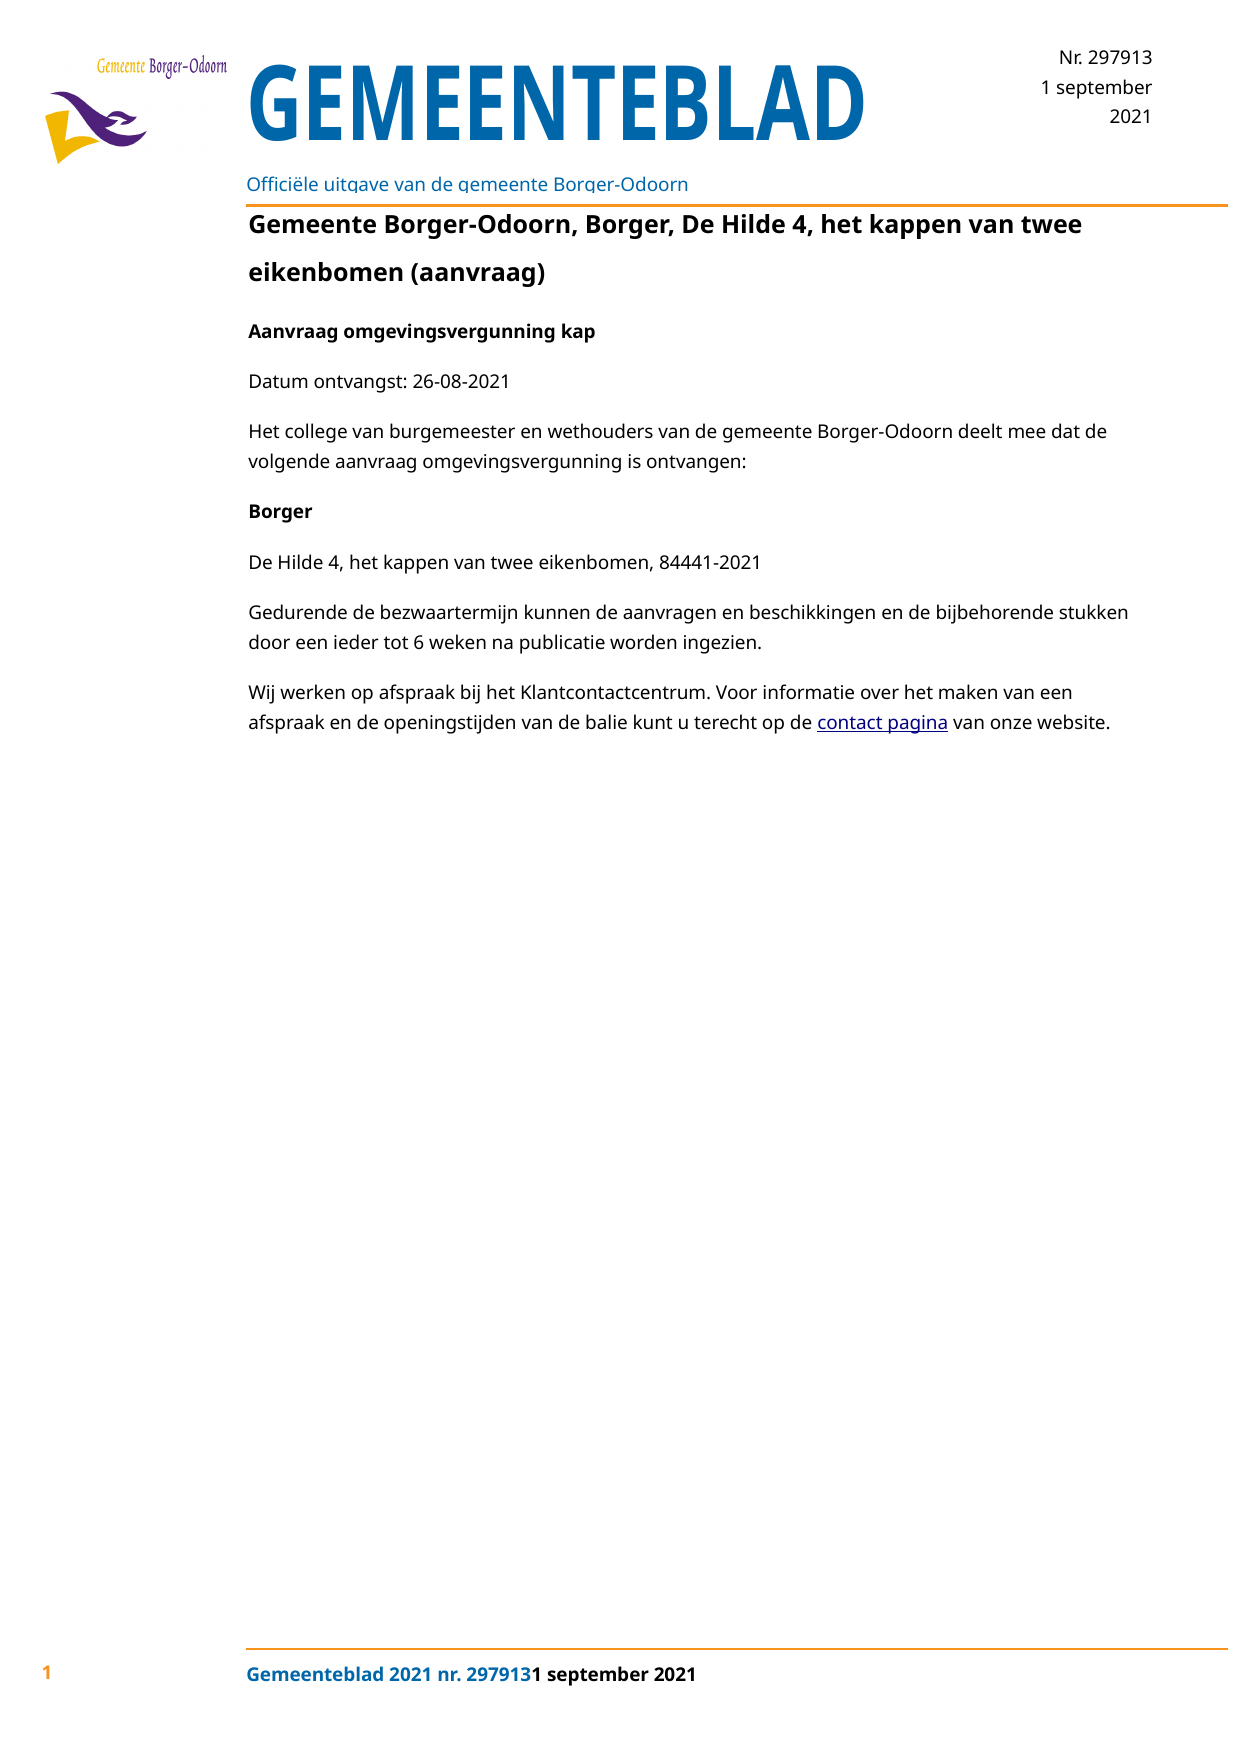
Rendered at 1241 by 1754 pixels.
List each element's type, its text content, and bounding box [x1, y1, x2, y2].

text Wij werken op afspraak bij het Klantcontactcentrum. Voor informatie over het maken van een afspraak en de openingstijden van de balie kunt u terecht op de contact pagina van onze website. [248, 679, 1152, 735]
text Datum ontvangst: 26-08-2021 [248, 368, 1152, 394]
text Het college van burgemeester en wethouders van de gemeente Borger-Odoorn deelt mee dat de volgende aanvraag omgevingsvergunning is ontvangen: [248, 419, 1152, 474]
text Gedurende de bezwaartermijn kunnen de aanvragen en beschikkingen en de bijbehorende stukken door een ieder tot 6 weken na publicatie worden ingezien. [248, 599, 1152, 655]
picture [41, 47, 231, 172]
text Borger [248, 499, 1152, 524]
text Aanvraag omgevingsvergunning kap [248, 318, 1152, 344]
text Gemeente Borger-Odoorn, Borger, De Hilde 4, het kappen van twee eikenbomen (aanvraag) [248, 207, 1152, 288]
text De Hilde 4, het kappen van twee eikenbomen, 84441-2021 [248, 549, 1152, 575]
